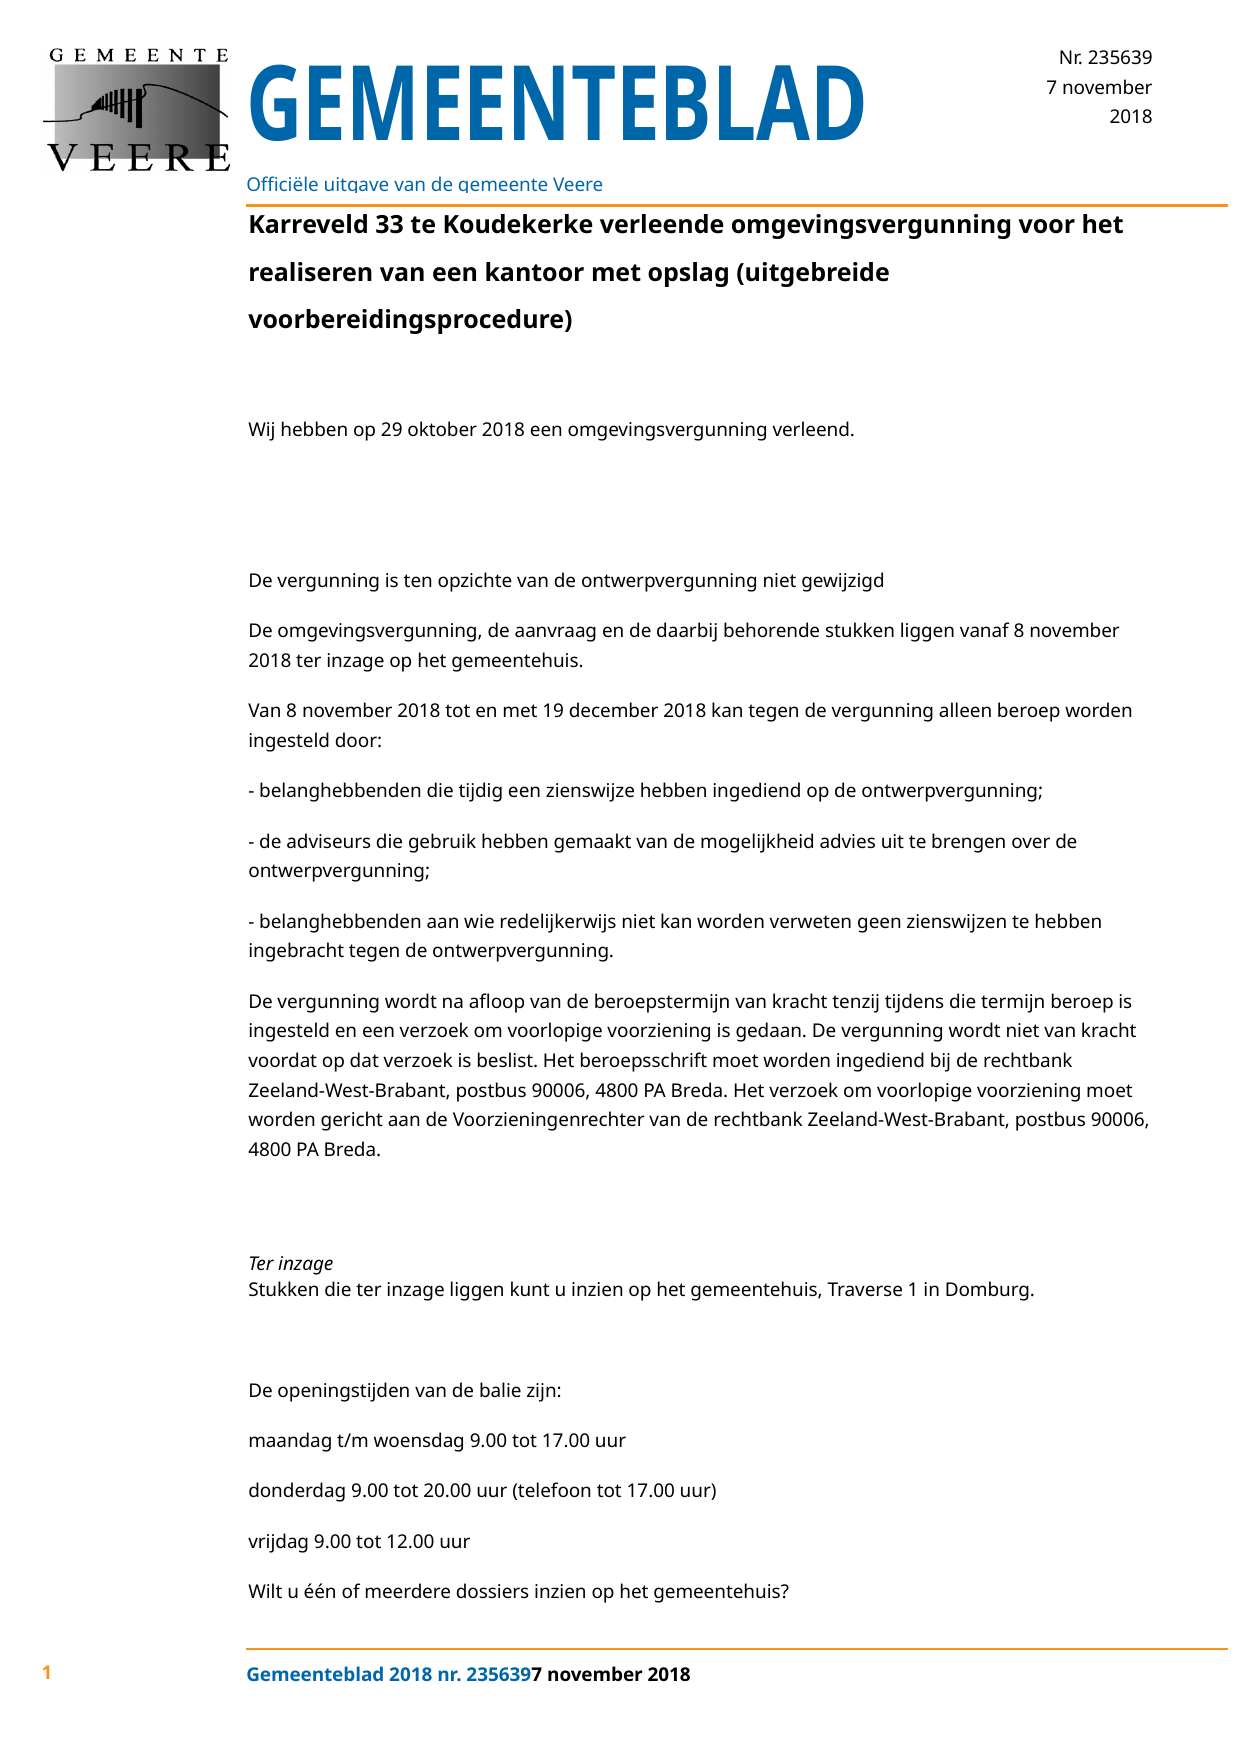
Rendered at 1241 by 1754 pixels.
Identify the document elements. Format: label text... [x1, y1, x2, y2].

text - belanghebbenden die tijdig een zienswijze hebben ingediend op de ontwerpvergunning; [248, 778, 1152, 803]
text Wilt u één of meerdere dossiers inzien op het gemeentehuis? [248, 1578, 1152, 1604]
text De omgevingsvergunning, de aanvraag en de daarbij behorende stukken liggen vanaf 8 november 2018 ter inzage op het gemeentehuis. [248, 618, 1152, 673]
text maandag t/m woensdag 9.00 tot 17.00 uur [248, 1427, 1152, 1453]
text De vergunning wordt na afloop van de beroepstermijn van kracht tenzij tijdens die termijn beroep is ingesteld en een verzoek om voorlopige voorziening is gedaan. De vergunning wordt niet van kracht voordat op dat verzoek is beslist. Het beroepsschrift moet worden ingediend bij de rechtbank Zeeland-West-Brabant, postbus 90006, 4800 PA Breda. Het verzoek om voorlopige voorziening moet worden gericht aan de Voorzieningenrechter van de rechtbank Zeeland-West-Brabant, postbus 90006, 4800 PA Breda. [248, 988, 1152, 1162]
text vrijdag 9.00 tot 12.00 uur [248, 1528, 1152, 1554]
text Wij hebben op 29 oktober 2018 een omgevingsvergunning verleend. [248, 416, 1152, 442]
text De openingstijden van de balie zijn: [248, 1377, 1152, 1403]
text donderdag 9.00 tot 20.00 uur (telefoon tot 17.00 uur) [248, 1478, 1152, 1503]
picture [41, 47, 231, 172]
text De vergunning is ten opzichte van de ontwerpvergunning niet gewijzigd [248, 567, 1152, 593]
text Karreveld 33 te Koudekerke verleende omgevingsvergunning voor het realiseren van een kantoor met opslag (uitgebreide voorbereidingsprocedure) [248, 207, 1152, 336]
text - belanghebbenden aan wie redelijkerwijs niet kan worden verweten geen zienswijzen te hebben ingebracht tegen de ontwerpvergunning. [248, 908, 1152, 963]
text Van 8 november 2018 tot en met 19 december 2018 kan tegen de vergunning alleen beroep worden ingesteld door: [248, 698, 1152, 753]
text - de adviseurs die gebruik hebben gemaakt van de mogelijkheid advies uit te brengen over de ontwerpvergunning; [248, 828, 1152, 883]
text Ter inzage [248, 1250, 1152, 1276]
text Stukken die ter inzage liggen kunt u inzien op het gemeentehuis, Traverse 1 in Domburg. [248, 1276, 1152, 1302]
